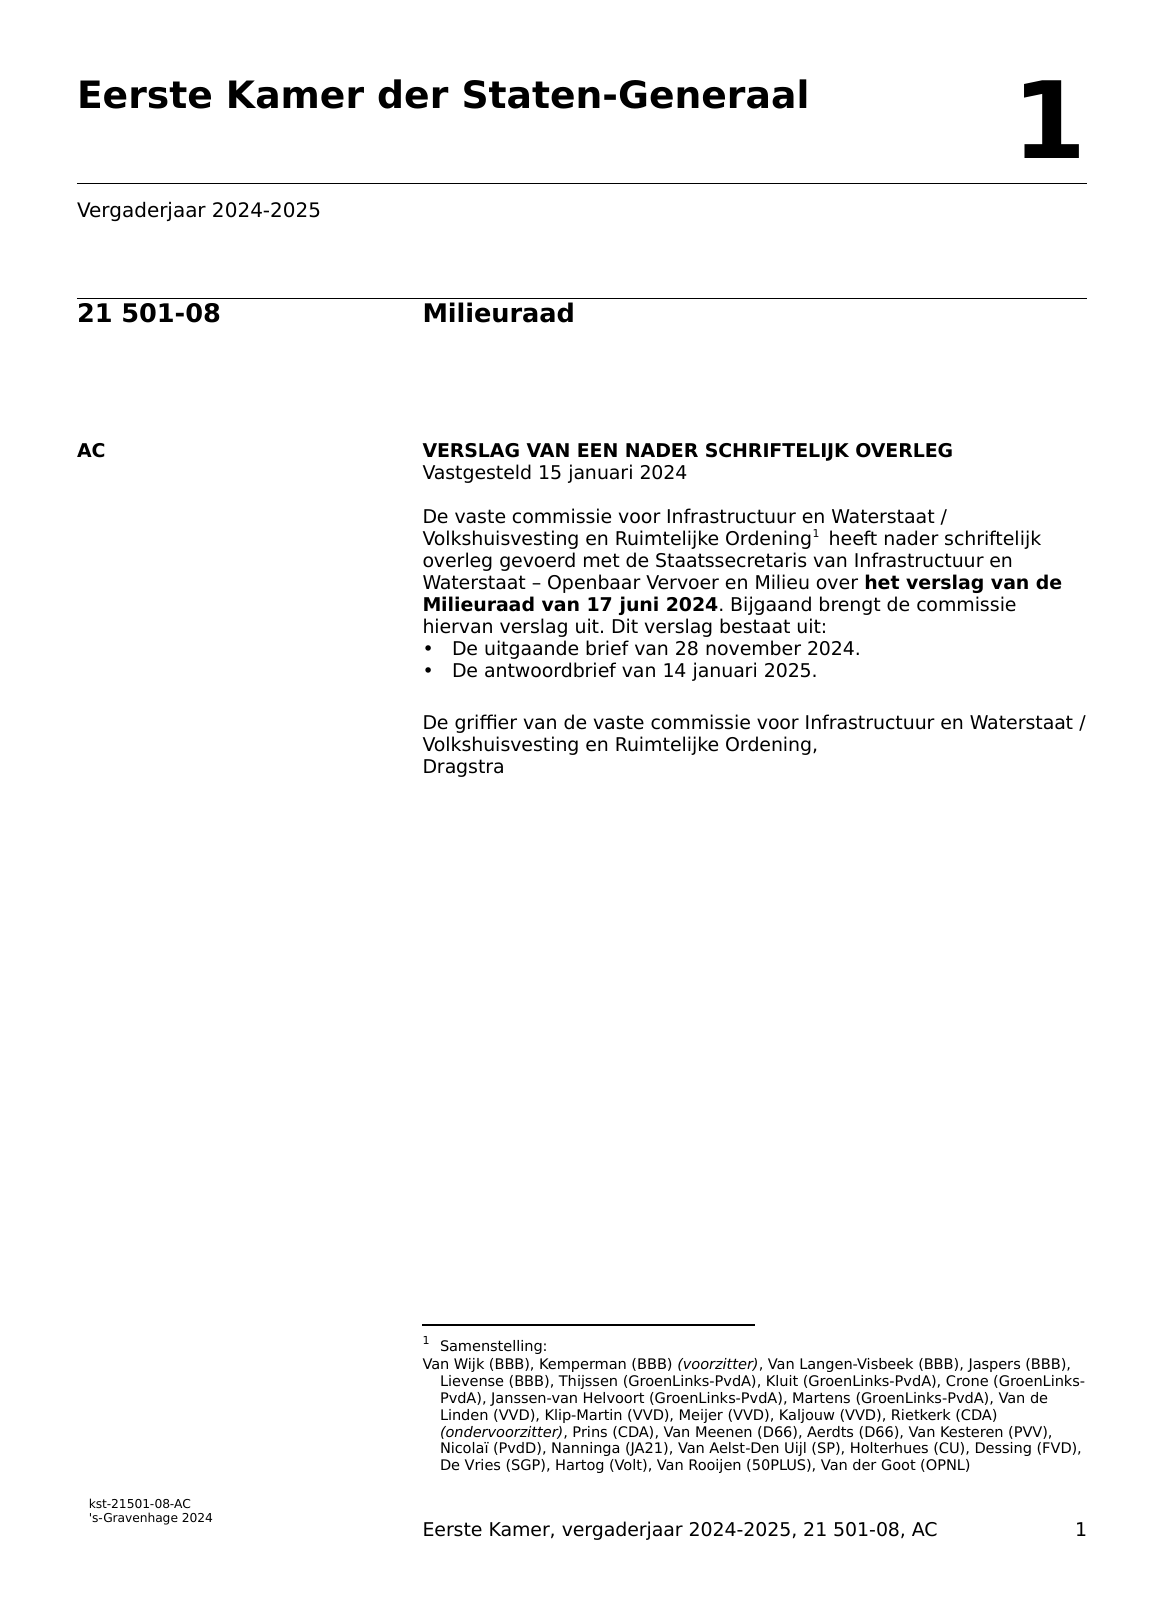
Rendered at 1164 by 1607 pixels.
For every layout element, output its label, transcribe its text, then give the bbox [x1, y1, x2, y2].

text • De uitgaande brief van 28 november 2024. [422, 638, 1087, 660]
text kst-21501-08-AC [88, 1497, 323, 1511]
table_header Eerste Kamer der Staten-Generaal [77, 59, 886, 183]
text Van Wijk (BBB), Kemperman (BBB) (voorzitter), Van Langen-Visbeek (BBB), Jaspers (BBB), Lievense (BBB), Thijssen (GroenLinks-PvdA), Kluit (GroenLinks-PvdA), Crone (GroenLinks-PvdA), Janssen-van Helvoort (GroenLinks-PvdA), Martens (GroenLinks-PvdA), Van de Linden (VVD), Klip-Martin (VVD), Meijer (VVD), Kaljouw (VVD), Rietkerk (CDA) (ondervoorzitter), Prins (CDA), Van Meenen (D66), Aerdts (D66), Van Kesteren (PVV), Nicolaï (PvdD), Nanninga (JA21), Van Aelst-Den Uijl (SP), Holterhues (CU), Dessing (FVD), De Vries (SGP), Hartog (Volt), Van Rooijen (50PLUS), Van der Goot (OPNL) [422, 1356, 1087, 1474]
subtitle 21 501-08 Milieuraad [77, 299, 1087, 329]
text De griffier van de vaste commissie voor Infrastructuur en Waterstaat / Volkshuisvesting en Ruimtelijke Ordening, Dragstra [422, 712, 1087, 778]
text • De antwoordbrief van 14 januari 2025. [422, 660, 1087, 682]
text Samenstelling: [422, 1334, 1087, 1356]
subtitle AC VERSLAG VAN EEN NADER SCHRIFTELIJK OVERLEG [77, 440, 1087, 462]
table_cell Vergaderjaar 2024-2025 [77, 184, 1087, 298]
text De vaste commissie voor Infrastructuur en Waterstaat / Volkshuisvesting en Ruimtelijke Ordening heeft nader schriftelijk overleg gevoerd met de Staatssecretaris van Infrastructuur en Waterstaat – Openbaar Vervoer en Milieu over het verslag van de Milieuraad van 17 juni 2024. Bijgaand brengt de commissie hiervan verslag uit. Dit verslag bestaat uit: [422, 506, 1087, 638]
text Vastgesteld 15 januari 2024 [422, 462, 1087, 484]
text 's-Gravenhage 2024 [88, 1511, 323, 1525]
table_header 1 [886, 59, 1087, 183]
